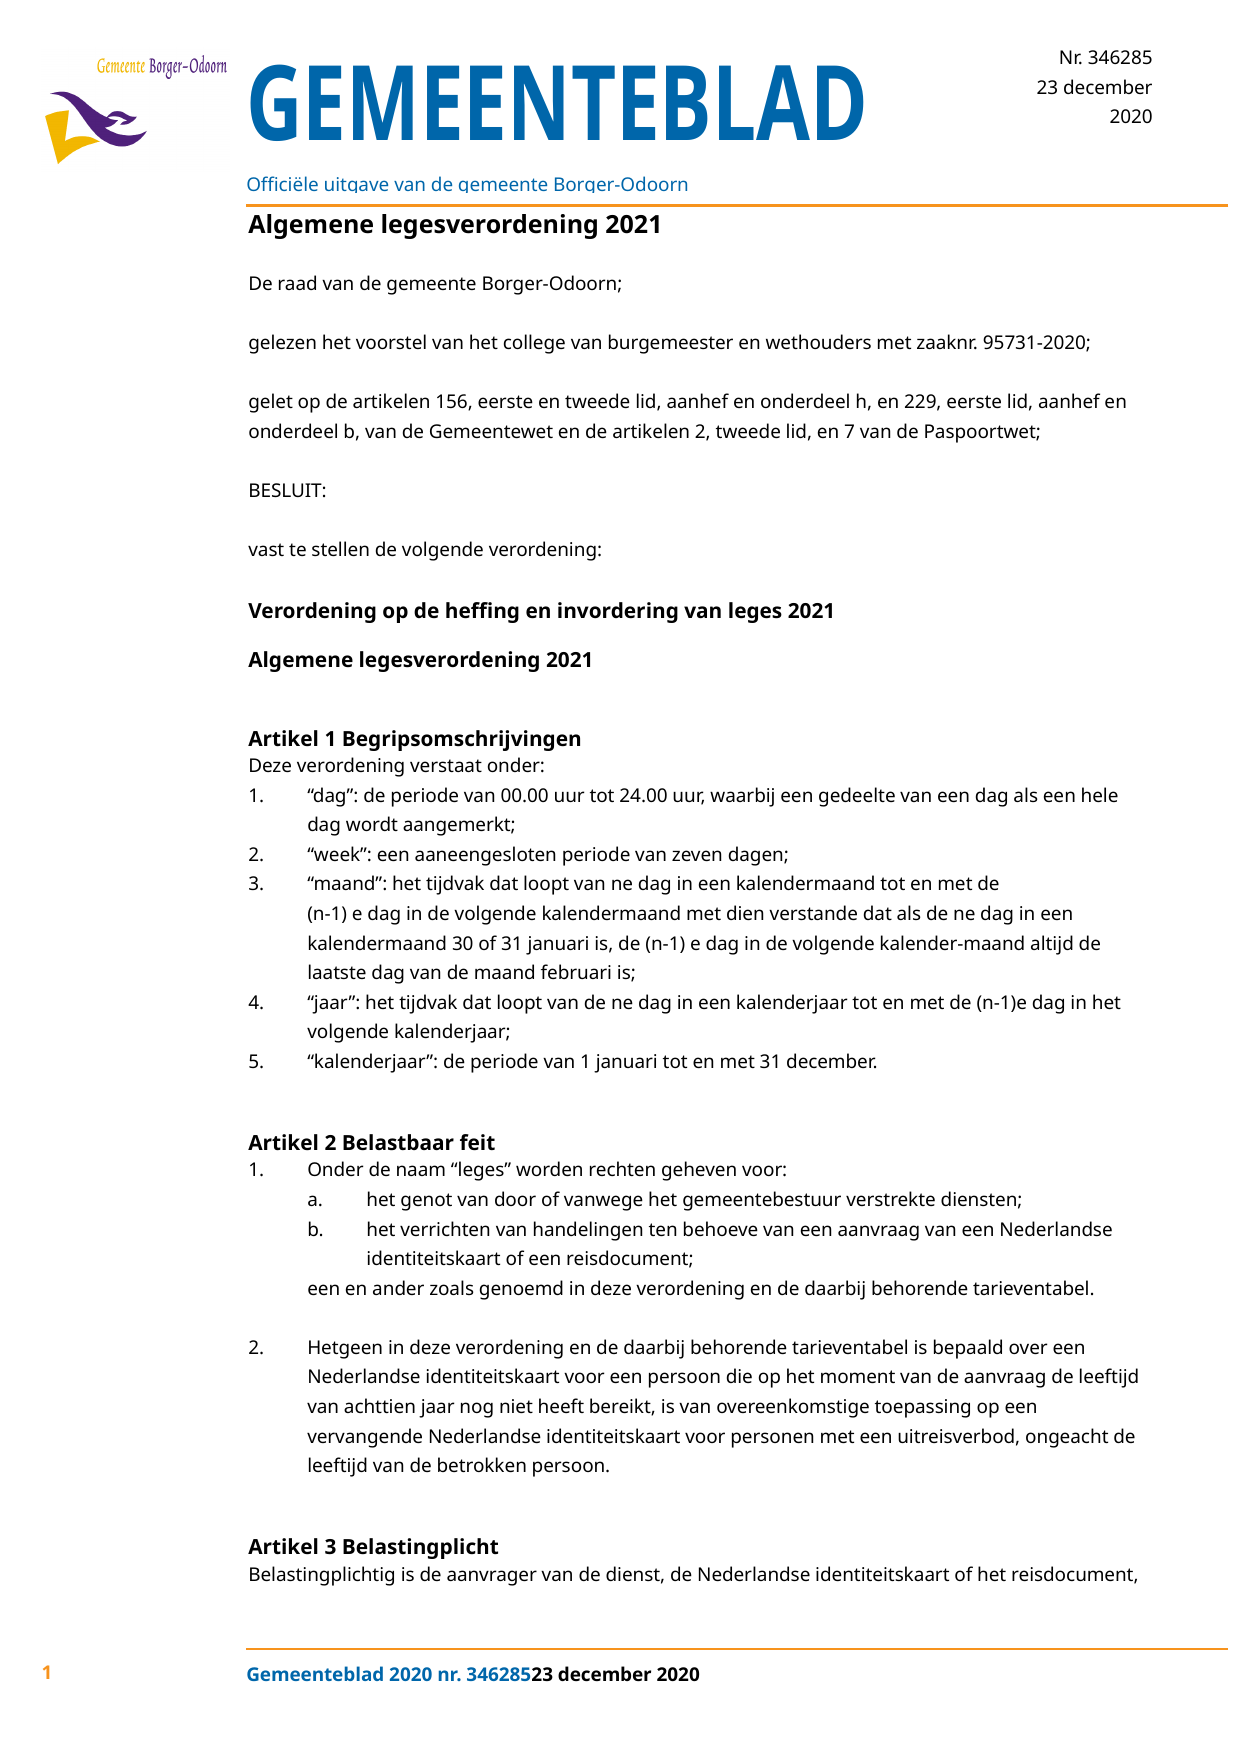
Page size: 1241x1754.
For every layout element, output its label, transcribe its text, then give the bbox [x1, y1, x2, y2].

text BESLUIT: [248, 477, 1152, 503]
text Deze verordening verstaat onder: [248, 752, 1152, 778]
list het genot van door of vanwege het gemeentebestuur verstrekte diensten; [307, 1186, 1152, 1212]
text Artikel 3 Belastingplicht [248, 1532, 1152, 1561]
text gelezen het voorstel van het college van burgemeester en wethouders met zaaknr. 95731-2020; [248, 329, 1152, 355]
list Onder de naam “leges” worden rechten geheven voor: [248, 1157, 1152, 1182]
text Verordening op de heffing en invordering van leges 2021 [248, 596, 1152, 624]
list het verrichten van handelingen ten behoeve van een aanvraag van een Nederlandse identiteitskaart of een reisdocument; [307, 1216, 1152, 1271]
text De raad van de gemeente Borger-Odoorn; [248, 270, 1152, 296]
list “maand”: het tijdvak dat loopt van ne dag in een kalendermaand tot en met de [248, 871, 1152, 896]
text Algemene legesverordening 2021 [248, 207, 1152, 241]
text Algemene legesverordening 2021 [248, 645, 1152, 673]
list (n-1) e dag in de volgende kalendermaand met dien verstande dat als de ne dag in een kalendermaand 30 of 31 januari is, de (n-1) e dag in de volgende kalender-maand altijd de laatste dag van de maand februari is; [248, 900, 1152, 985]
list “week”: een aaneengesloten periode van zeven dagen; [248, 841, 1152, 867]
text Belastingplichtig is de aanvrager van de dienst, de Nederlandse identiteitskaart of het reisdocument, [248, 1561, 1152, 1587]
text Artikel 1 Begripsomschrijvingen [248, 724, 1152, 752]
picture [41, 47, 231, 172]
list “dag”: de periode van 00.00 uur tot 24.00 uur, waarbij een gedeelte van een dag als een hele dag wordt aangemerkt; [248, 782, 1152, 837]
list een en ander zoals genoemd in deze verordening en de daarbij behorende tarieventabel. [248, 1275, 1152, 1301]
text vast te stellen de volgende verordening: [248, 537, 1152, 562]
text Artikel 2 Belastbaar feit [248, 1128, 1152, 1157]
list “jaar”: het tijdvak dat loopt van de ne dag in een kalenderjaar tot en met de (n-1)e dag in het volgende kalenderjaar; [248, 989, 1152, 1044]
list Hetgeen in deze verordening en de daarbij behorende tarieventabel is bepaald over een Nederlandse identiteitskaart voor een persoon die op het moment van de aanvraag de leeftijd van achttien jaar nog niet heeft bereikt, is van overeenkomstige toepassing op een vervangende Nederlandse identiteitskaart voor personen met een uitreisverbod, ongeacht de leeftijd van de betrokken persoon. [248, 1334, 1152, 1478]
list “kalenderjaar”: de periode van 1 januari tot en met 31 december. [248, 1048, 1152, 1074]
text gelet op de artikelen 156, eerste en tweede lid, aanhef en onderdeel h, en 229, eerste lid, aanhef en onderdeel b, van de Gemeentewet en de artikelen 2, tweede lid, en 7 van de Paspoortwet; [248, 389, 1152, 444]
